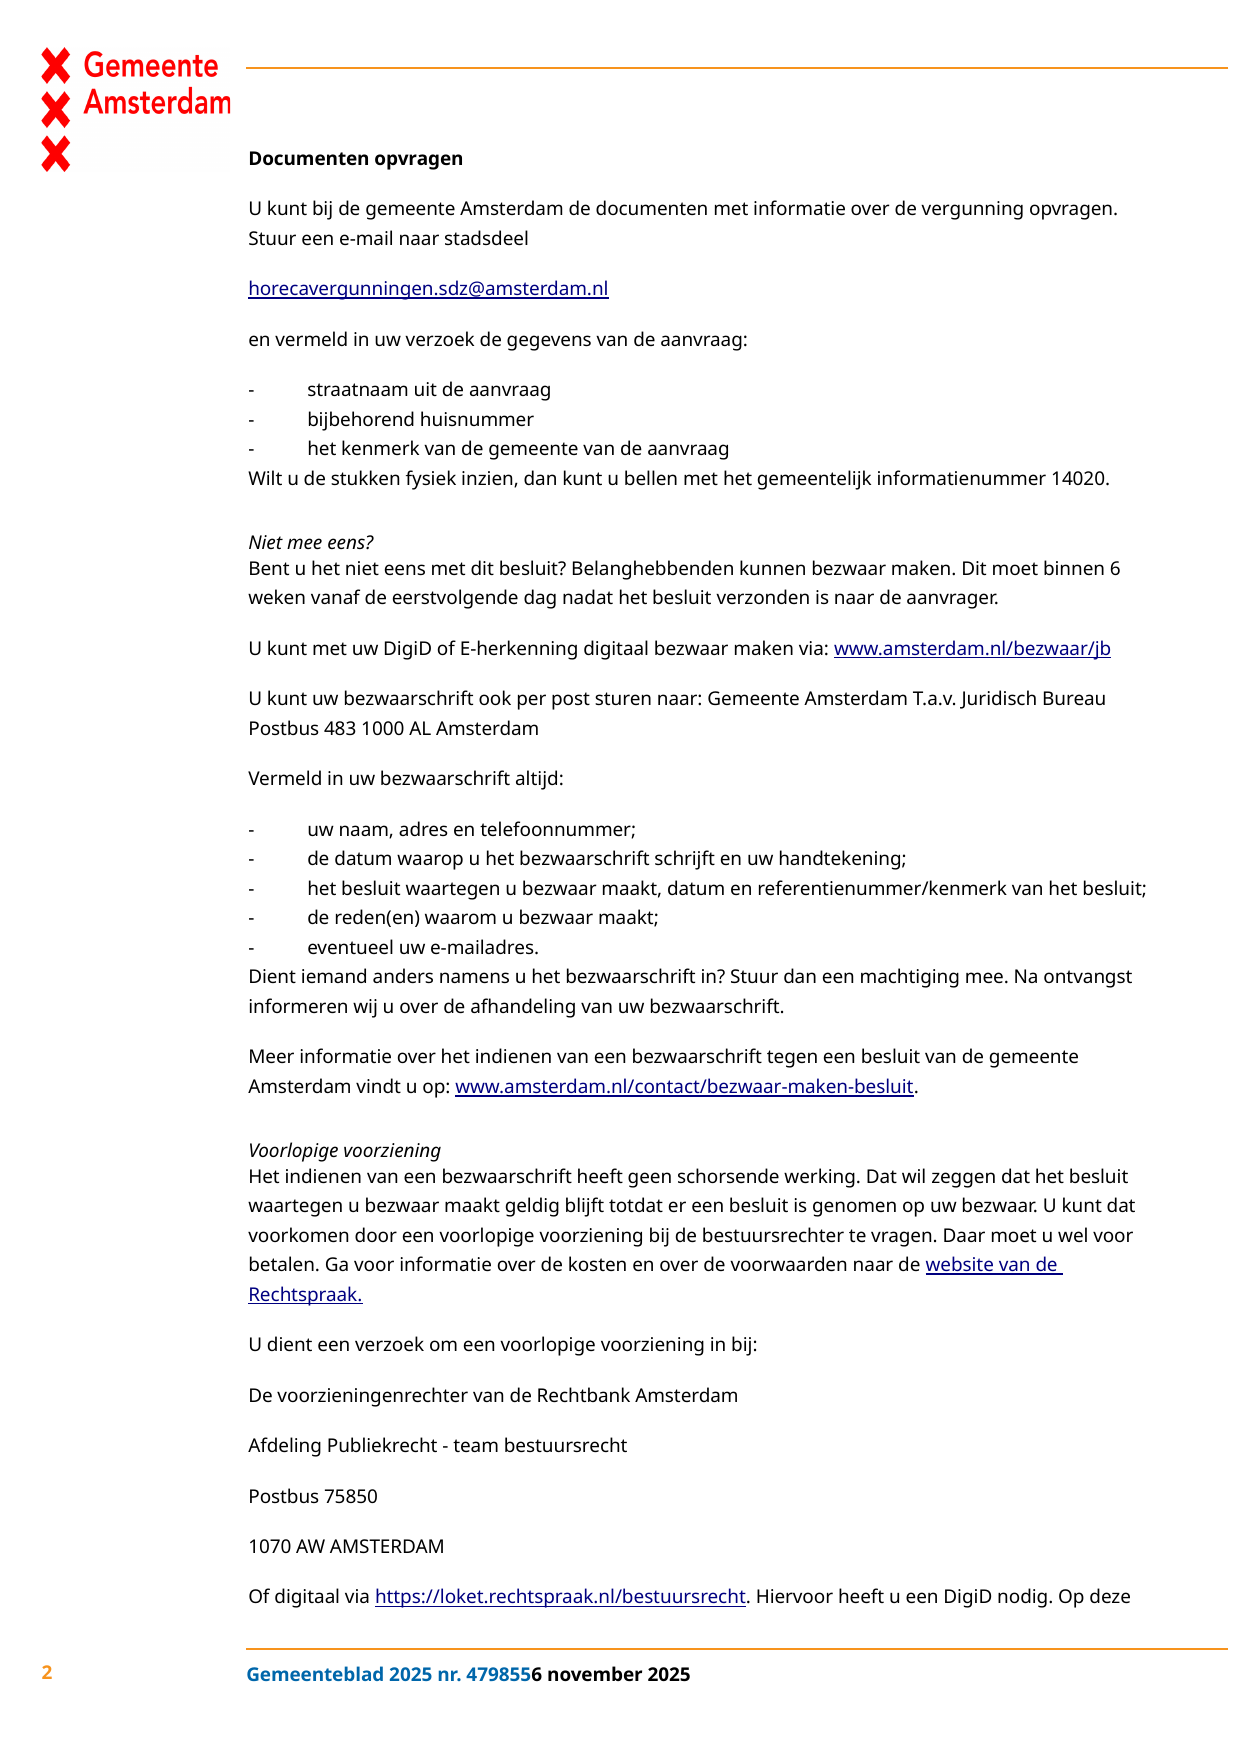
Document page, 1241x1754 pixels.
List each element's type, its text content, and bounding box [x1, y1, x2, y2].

list het besluit waartegen u bezwaar maakt, datum en referentienummer/kenmerk van het besluit; [248, 875, 1152, 901]
text Bent u het niet eens met dit besluit? Belanghebbenden kunnen bezwaar maken. Dit moet binnen 6 weken vanaf de eerstvolgende dag nadat het besluit verzonden is naar de aanvrager. [248, 555, 1152, 610]
text Het indienen van een bezwaarschrift heeft geen schorsende werking. Dat wil zeggen dat het besluit waartegen u bezwaar maakt geldig blijft totdat er een besluit is genomen op uw bezwaar. U kunt dat voorkomen door een voorlopige voorziening bij de bestuursrechter te vragen. Daar moet u wel voor betalen. Ga voor informatie over de kosten en over de voorwaarden naar de website van de Rechtspraak. [248, 1163, 1152, 1307]
list de datum waarop u het bezwaarschrift schrijft en uw handtekening; [248, 845, 1152, 871]
text U kunt uw bezwaarschrift ook per post sturen naar: Gemeente Amsterdam T.a.v. Juridisch Bureau Postbus 483 1000 AL Amsterdam [248, 685, 1152, 741]
list het kenmerk van de gemeente van de aanvraag [248, 436, 1152, 461]
text horecavergunningen.sdz@amsterdam.nl [248, 276, 1152, 301]
text U kunt bij de gemeente Amsterdam de documenten met informatie over de vergunning opvragen. Stuur een e-mail naar stadsdeel [248, 196, 1152, 251]
text De voorzieningenrechter van de Rechtbank Amsterdam [248, 1382, 1152, 1408]
list uw naam, adres en telefoonnummer; [248, 816, 1152, 841]
text en vermeld in uw verzoek de gegevens van de aanvraag: [248, 326, 1152, 352]
picture [41, 47, 231, 172]
text Of digitaal via https://loket.rechtspraak.nl/bestuursrecht. Hiervoor heeft u een DigiD nodig. Op deze [248, 1584, 1152, 1609]
text Vermeld in uw bezwaarschrift altijd: [248, 765, 1152, 791]
list straatnaam uit de aanvraag [248, 376, 1152, 402]
text U dient een verzoek om een voorlopige voorziening in bij: [248, 1332, 1152, 1357]
text Dient iemand anders namens u het bezwaarschrift in? Stuur dan een machtiging mee. Na ontvangst informeren wij u over de afhandeling van uw bezwaarschrift. [248, 964, 1152, 1019]
text 1070 AW AMSTERDAM [248, 1533, 1152, 1559]
text Niet mee eens? [248, 529, 1152, 555]
text U kunt met uw DigiD of E-herkenning digitaal bezwaar maken via: www.amsterdam.nl/bezwaar/jb [248, 635, 1152, 661]
list de reden(en) waarom u bezwaar maakt; [248, 904, 1152, 930]
text Voorlopige voorziening [248, 1137, 1152, 1163]
text Afdeling Publiekrecht - team bestuursrecht [248, 1432, 1152, 1458]
list eventueel uw e-mailadres. [248, 934, 1152, 960]
text Meer informatie over het indienen van een bezwaarschrift tegen een besluit van de gemeente Amsterdam vindt u op: www.amsterdam.nl/contact/bezwaar-maken-besluit. [248, 1044, 1152, 1099]
text Documenten opvragen [248, 145, 1152, 171]
text Wilt u de stukken fysiek inzien, dan kunt u bellen met het gemeentelijk informatienummer 14020. [248, 465, 1152, 491]
text Postbus 75850 [248, 1483, 1152, 1509]
list bijbehorend huisnummer [248, 406, 1152, 432]
